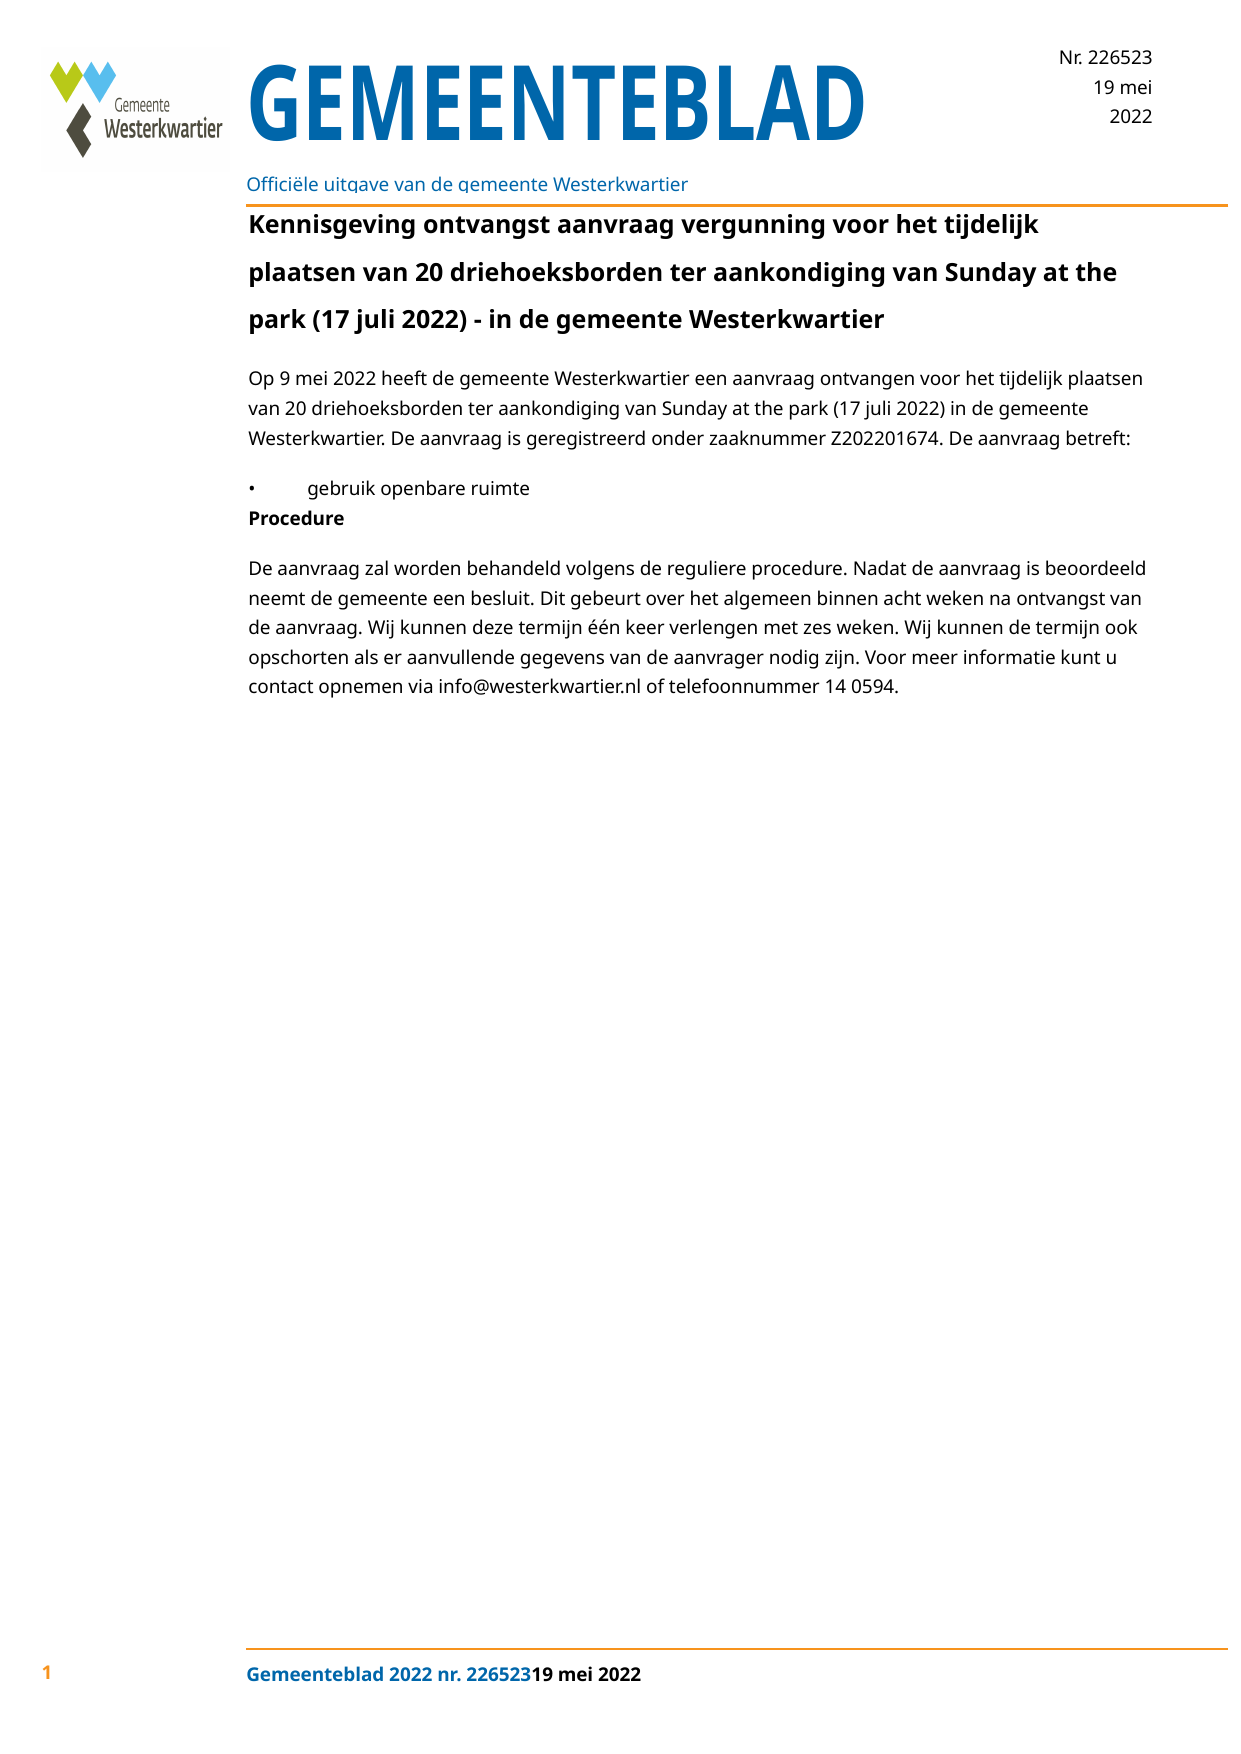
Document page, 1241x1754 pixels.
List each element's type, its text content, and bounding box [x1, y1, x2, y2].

text Op 9 mei 2022 heeft de gemeente Westerkwartier een aanvraag ontvangen voor het tijdelijk plaatsen van 20 driehoeksborden ter aankondiging van Sunday at the park (17 juli 2022) in de gemeente Westerkwartier. De aanvraag is geregistreerd onder zaaknummer Z202201674. De aanvraag betreft: [248, 366, 1152, 450]
text Kennisgeving ontvangst aanvraag vergunning voor het tijdelijk plaatsen van 20 driehoeksborden ter aankondiging van Sunday at the park (17 juli 2022) - in de gemeente Westerkwartier [248, 207, 1152, 336]
picture [41, 47, 231, 172]
text De aanvraag zal worden behandeld volgens de reguliere procedure. Nadat de aanvraag is beoordeeld neemt de gemeente een besluit. Dit gebeurt over het algemeen binnen acht weken na ontvangst van de aanvraag. Wij kunnen deze termijn één keer verlengen met zes weken. Wij kunnen de termijn ook opschorten als er aanvullende gegevens van de aanvrager nodig zijn. Voor meer informatie kunt u contact opnemen via info@westerkwartier.nl of telefoonnummer 14 0594. [248, 555, 1152, 699]
list gebruik openbare ruimte [248, 475, 1152, 501]
text Procedure [248, 505, 1152, 530]
